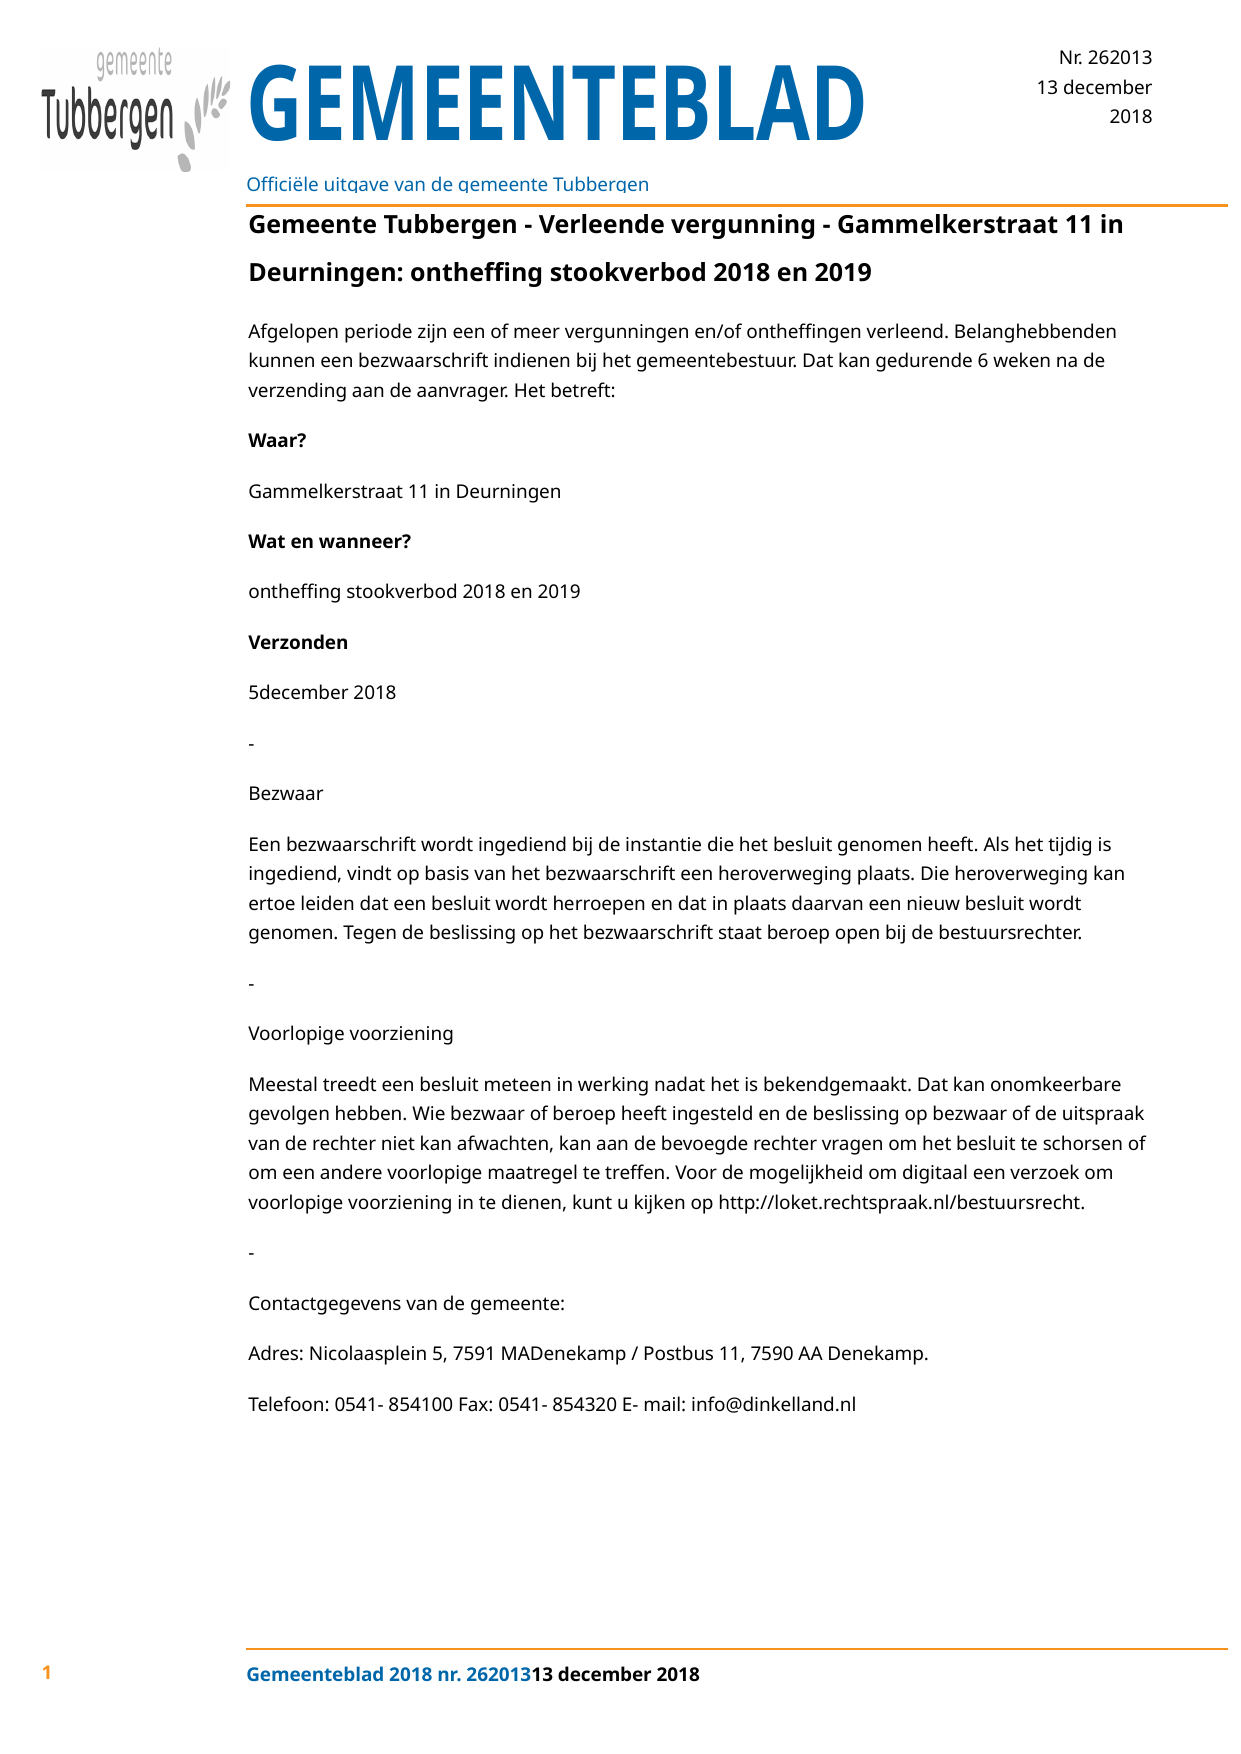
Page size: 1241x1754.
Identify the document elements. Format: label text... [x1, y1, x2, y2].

text 5december 2018 [248, 679, 1152, 705]
text Bezwaar [248, 780, 1152, 806]
text - [248, 1239, 1152, 1265]
text Contactgegevens van de gemeente: [248, 1290, 1152, 1316]
text Adres: Nicolaasplein 5, 7591 MADenekamp / Postbus 11, 7590 AA Denekamp. [248, 1340, 1152, 1366]
text Wat en wanneer? [248, 528, 1152, 554]
text Telefoon: 0541- 854100 Fax: 0541- 854320 E- mail: info@dinkelland.nl [248, 1391, 1152, 1417]
text - [248, 730, 1152, 756]
picture [41, 47, 231, 172]
text Afgelopen periode zijn een of meer vergunningen en/of ontheffingen verleend. Belanghebbenden kunnen een bezwaarschrift indienen bij het gemeentebestuur. Dat kan gedurende 6 weken na de verzending aan de aanvrager. Het betreft: [248, 318, 1152, 403]
text Verzonden [248, 629, 1152, 655]
text Waar? [248, 427, 1152, 453]
text - [248, 970, 1152, 996]
text ontheffing stookverbod 2018 en 2019 [248, 579, 1152, 604]
text Voorlopige voorziening [248, 1020, 1152, 1046]
text Gemeente Tubbergen - Verleende vergunning - Gammelkerstraat 11 in Deurningen: ontheffing stookverbod 2018 en 2019 [248, 207, 1152, 288]
text Gammelkerstraat 11 in Deurningen [248, 478, 1152, 504]
text Meestal treedt een besluit meteen in werking nadat het is bekendgemaakt. Dat kan onomkeerbare gevolgen hebben. Wie bezwaar of beroep heeft ingesteld en de beslissing op bezwaar of de uitspraak van de rechter niet kan afwachten, kan aan de bevoegde rechter vragen om het besluit te schorsen of om een andere voorlopige maatregel te treffen. Voor de mogelijkheid om digitaal een verzoek om voorlopige voorziening in te dienen, kunt u kijken op http://loket.rechtspraak.nl/bestuursrecht. [248, 1071, 1152, 1215]
text Een bezwaarschrift wordt ingediend bij de instantie die het besluit genomen heeft. Als het tijdig is ingediend, vindt op basis van het bezwaarschrift een heroverweging plaats. Die heroverweging kan ertoe leiden dat een besluit wordt herroepen en dat in plaats daarvan een nieuw besluit wordt genomen. Tegen de beslissing op het bezwaarschrift staat beroep open bij de bestuursrechter. [248, 831, 1152, 945]
